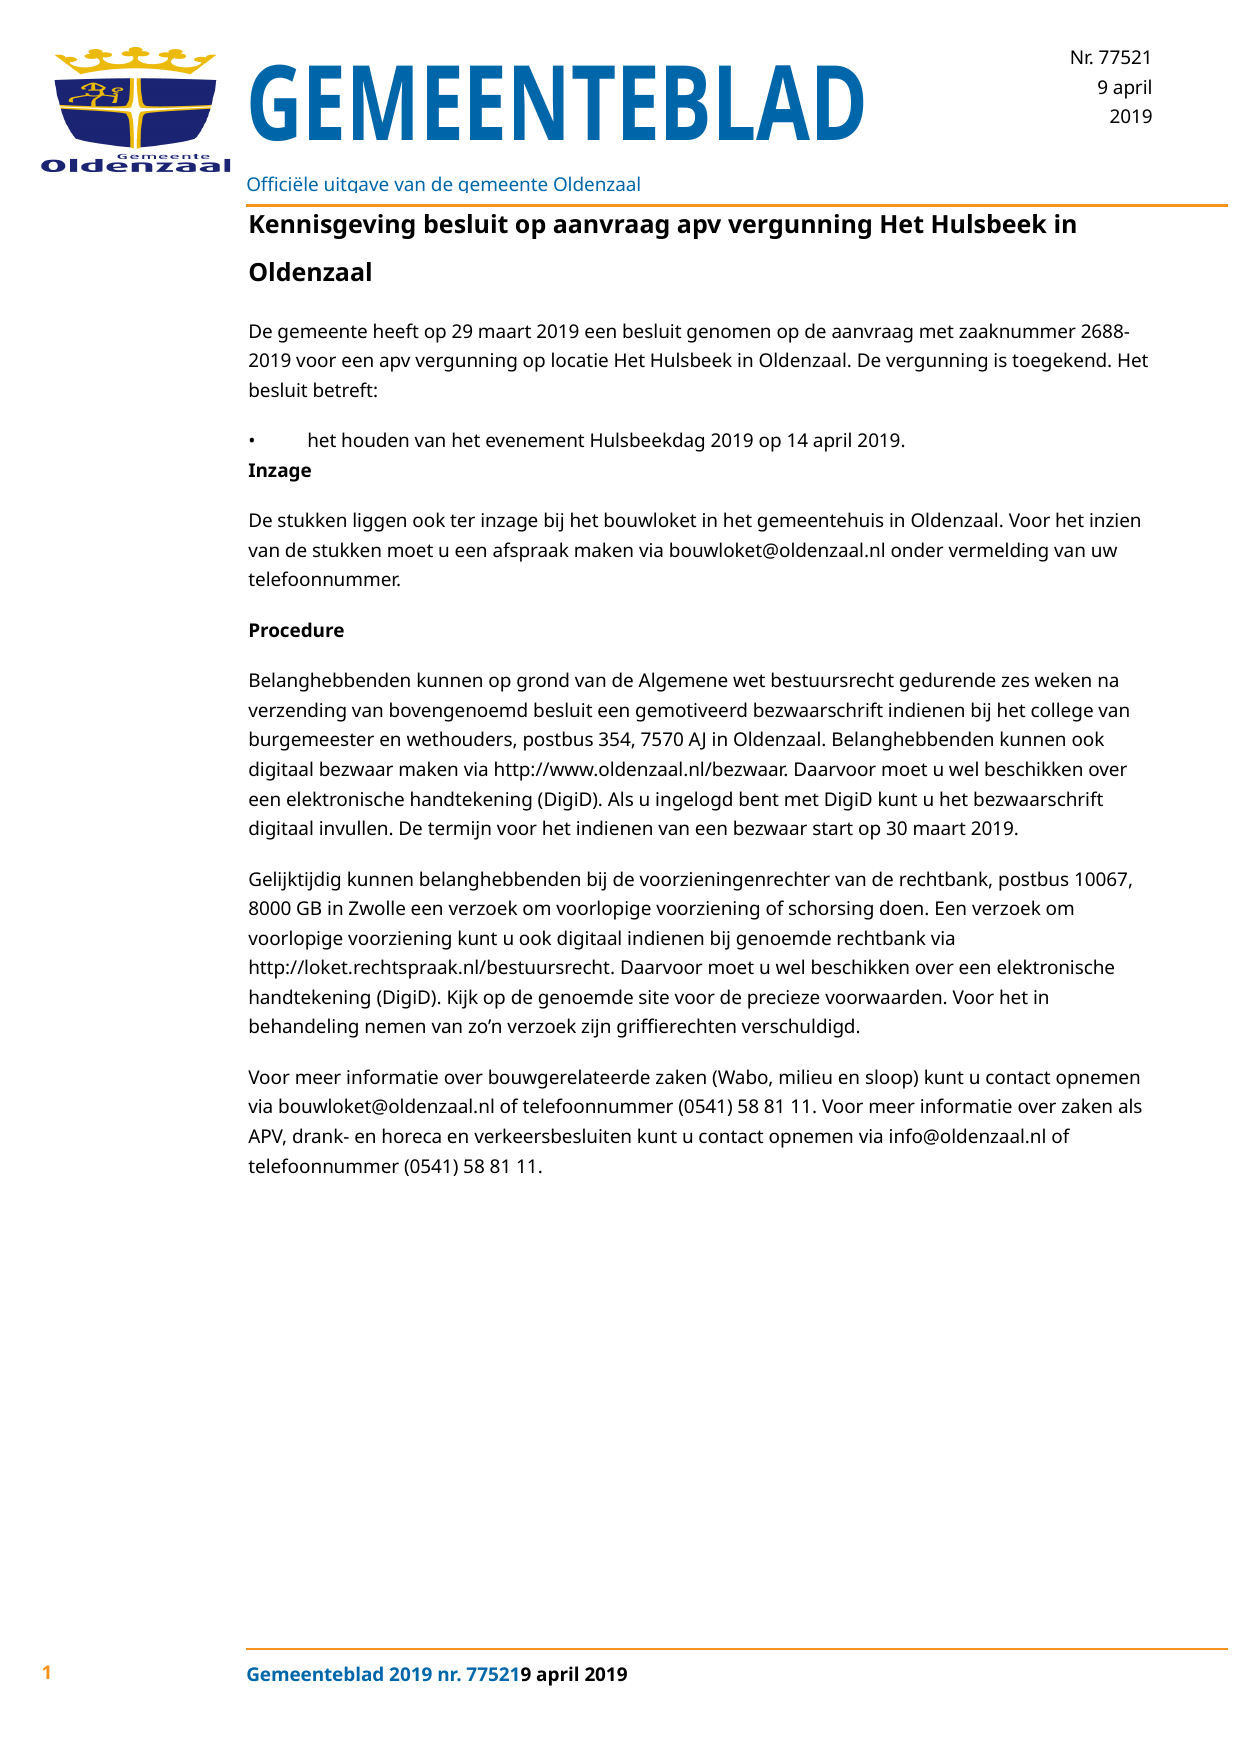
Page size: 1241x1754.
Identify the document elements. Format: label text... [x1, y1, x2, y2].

text De gemeente heeft op 29 maart 2019 een besluit genomen op de aanvraag met zaaknummer 2688-2019 voor een apv vergunning op locatie Het Hulsbeek in Oldenzaal. De vergunning is toegekend. Het besluit betreft: [248, 318, 1152, 403]
text Kennisgeving besluit op aanvraag apv vergunning Het Hulsbeek in Oldenzaal [248, 207, 1152, 288]
text Voor meer informatie over bouwgerelateerde zaken (Wabo, milieu en sloop) kunt u contact opnemen via bouwloket@oldenzaal.nl of telefoonnummer (0541) 58 81 11. Voor meer informatie over zaken als APV, drank- en horeca en verkeersbesluiten kunt u contact opnemen via info@oldenzaal.nl of telefoonnummer (0541) 58 81 11. [248, 1064, 1152, 1179]
text Belanghebbenden kunnen op grond van de Algemene wet bestuursrecht gedurende zes weken na verzending van bovengenoemd besluit een gemotiveerd bezwaarschrift indienen bij het college van burgemeester en wethouders, postbus 354, 7570 AJ in Oldenzaal. Belanghebbenden kunnen ook digitaal bezwaar maken via http://www.oldenzaal.nl/bezwaar. Daarvoor moet u wel beschikken over een elektronische handtekening (DigiD). Als u ingelogd bent met DigiD kunt u het bezwaarschrift digitaal invullen. De termijn voor het indienen van een bezwaar start op 30 maart 2019. [248, 667, 1152, 841]
text Gelijktijdig kunnen belanghebbenden bij de voorzieningenrechter van de rechtbank, postbus 10067, 8000 GB in Zwolle een verzoek om voorlopige voorziening of schorsing doen. Een verzoek om voorlopige voorziening kunt u ook digitaal indienen bij genoemde rechtbank via http://loket.rechtspraak.nl/bestuursrecht. Daarvoor moet u wel beschikken over een elektronische handtekening (DigiD). Kijk op de genoemde site voor de precieze voorwaarden. Voor het in behandeling nemen van zo’n verzoek zijn griffierechten verschuldigd. [248, 866, 1152, 1039]
text Inzage [248, 457, 1152, 483]
text De stukken liggen ook ter inzage bij het bouwloket in het gemeentehuis in Oldenzaal. Voor het inzien van de stukken moet u een afspraak maken via bouwloket@oldenzaal.nl onder vermelding van uw telefoonnummer. [248, 507, 1152, 592]
picture [41, 47, 231, 172]
text Procedure [248, 617, 1152, 643]
list het houden van het evenement Hulsbeekdag 2019 op 14 april 2019. [248, 427, 1152, 453]
